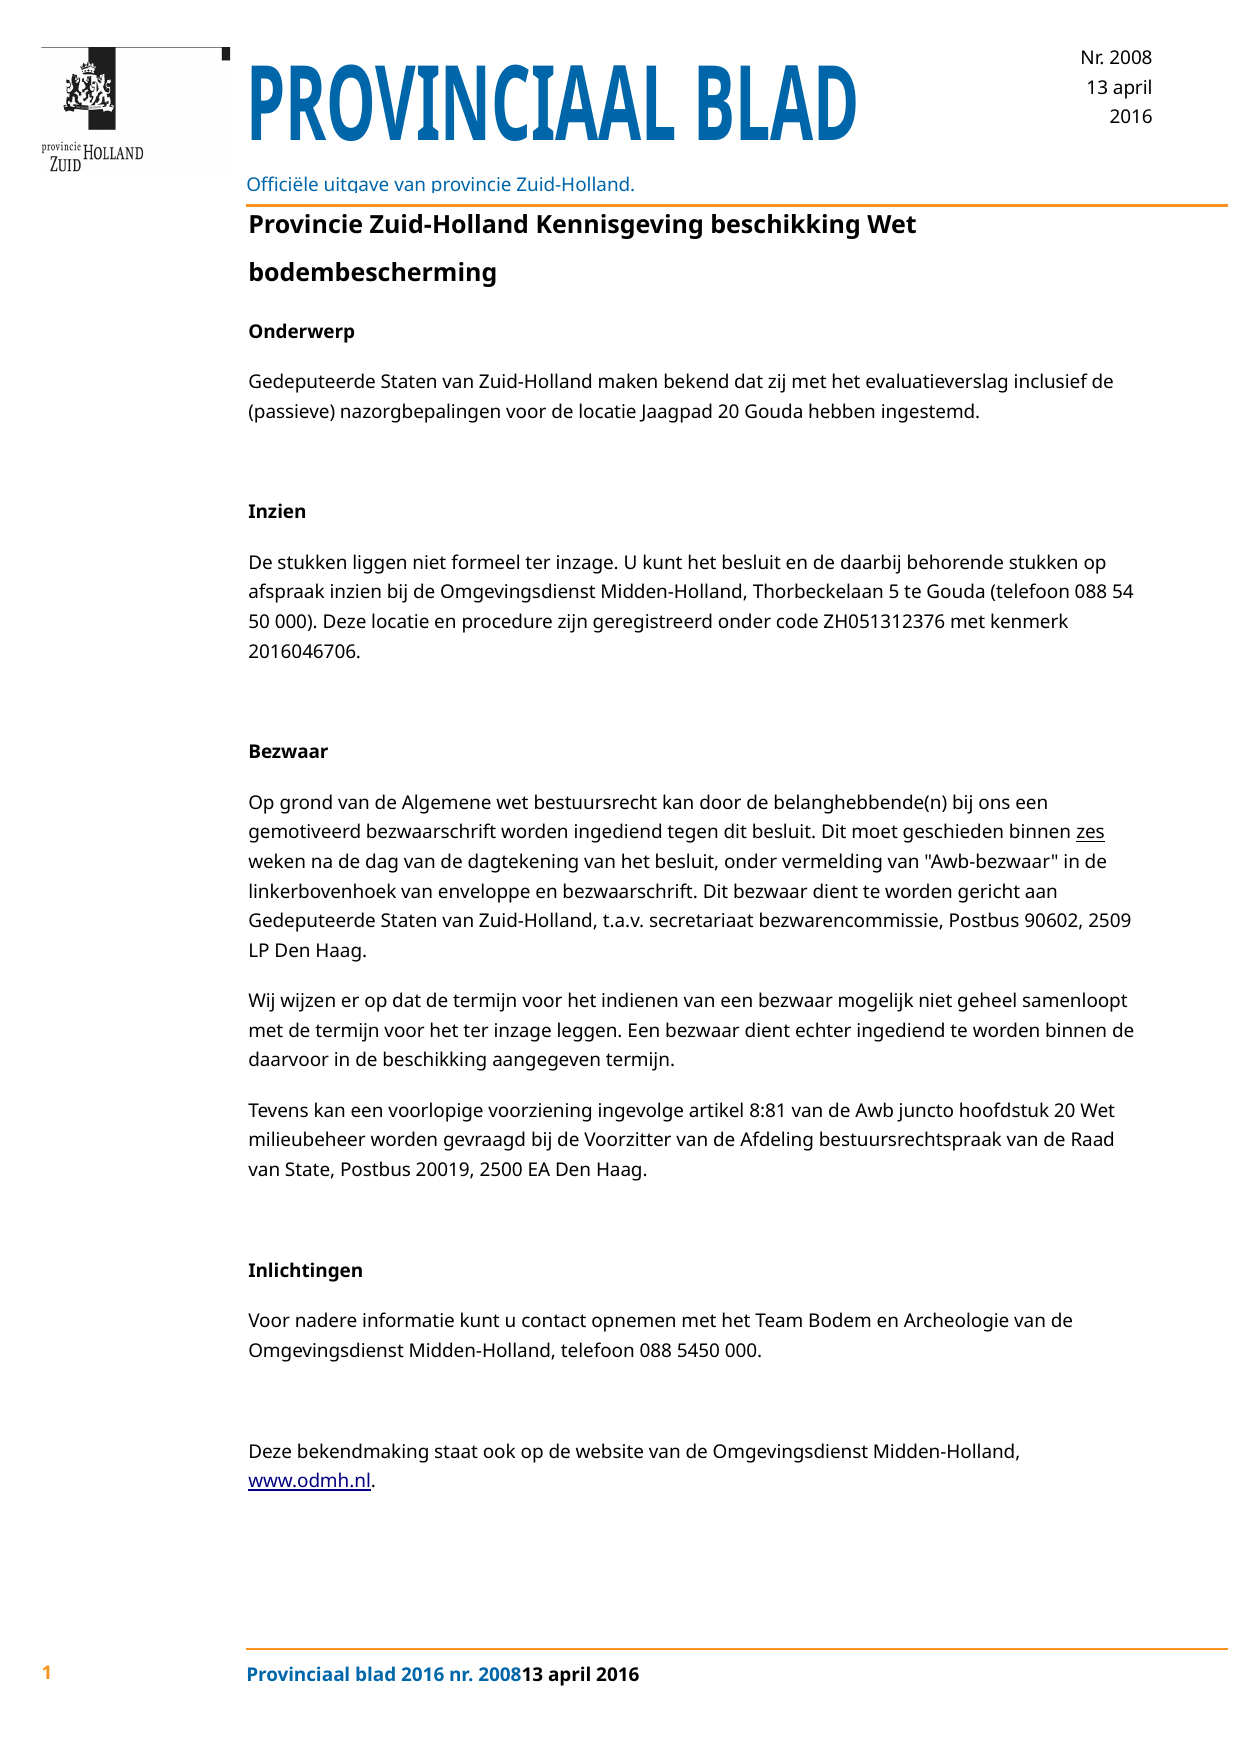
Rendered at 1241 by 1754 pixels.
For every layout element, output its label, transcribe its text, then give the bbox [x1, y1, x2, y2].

text De stukken liggen niet formeel ter inzage. U kunt het besluit en de daarbij behorende stukken op afspraak inzien bij de Omgevingsdienst Midden-Holland, Thorbeckelaan 5 te Gouda (telefoon 088 54 50 000). Deze locatie en procedure zijn geregistreerd onder code ZH051312376 met kenmerk 2016046706. [248, 549, 1152, 664]
text Provincie Zuid-Holland Kennisgeving beschikking Wet bodembescherming [248, 207, 1152, 288]
text Inzien [248, 499, 1152, 524]
text Op grond van de Algemene wet bestuursrecht kan door de belanghebbende(n) bij ons een gemotiveerd bezwaarschrift worden ingediend tegen dit besluit. Dit moet geschieden binnen zes weken na de dag van de dagtekening van het besluit, onder vermelding van "Awb-bezwaar" in de linkerbovenhoek van enveloppe en bezwaarschrift. Dit bezwaar dient te worden gericht aan Gedeputeerde Staten van Zuid-Holland, t.a.v. secretariaat bezwarencommissie, Postbus 90602, 2509 LP Den Haag. [248, 789, 1152, 963]
text Onderwerp [248, 318, 1152, 344]
text Wij wijzen er op dat de termijn voor het indienen van een bezwaar mogelijk niet geheel samenloopt met de termijn voor het ter inzage leggen. Een bezwaar dient echter ingediend te worden binnen de daarvoor in de beschikking aangegeven termijn. [248, 987, 1152, 1072]
text Voor nadere informatie kunt u contact opnemen met het Team Bodem en Archeologie van de Omgevingsdienst Midden-Holland, telefoon 088 5450 000. [248, 1307, 1152, 1363]
text Tevens kan een voorlopige voorziening ingevolge artikel 8:81 van de Awb juncto hoofdstuk 20 Wet milieubeheer worden gevraagd bij de Voorzitter van de Afdeling bestuursrechtspraak van de Raad van State, Postbus 20019, 2500 EA Den Haag. [248, 1097, 1152, 1182]
text Deze bekendmaking staat ook op de website van de Omgevingsdienst Midden-Holland, www.odmh.nl. [248, 1438, 1152, 1493]
picture [41, 47, 231, 172]
text Gedeputeerde Staten van Zuid-Holland maken bekend dat zij met het evaluatieverslag inclusief de (passieve) nazorgbepalingen voor de locatie Jaagpad 20 Gouda hebben ingestemd. [248, 368, 1152, 424]
text Bezwaar [248, 739, 1152, 764]
text Inlichtingen [248, 1257, 1152, 1283]
